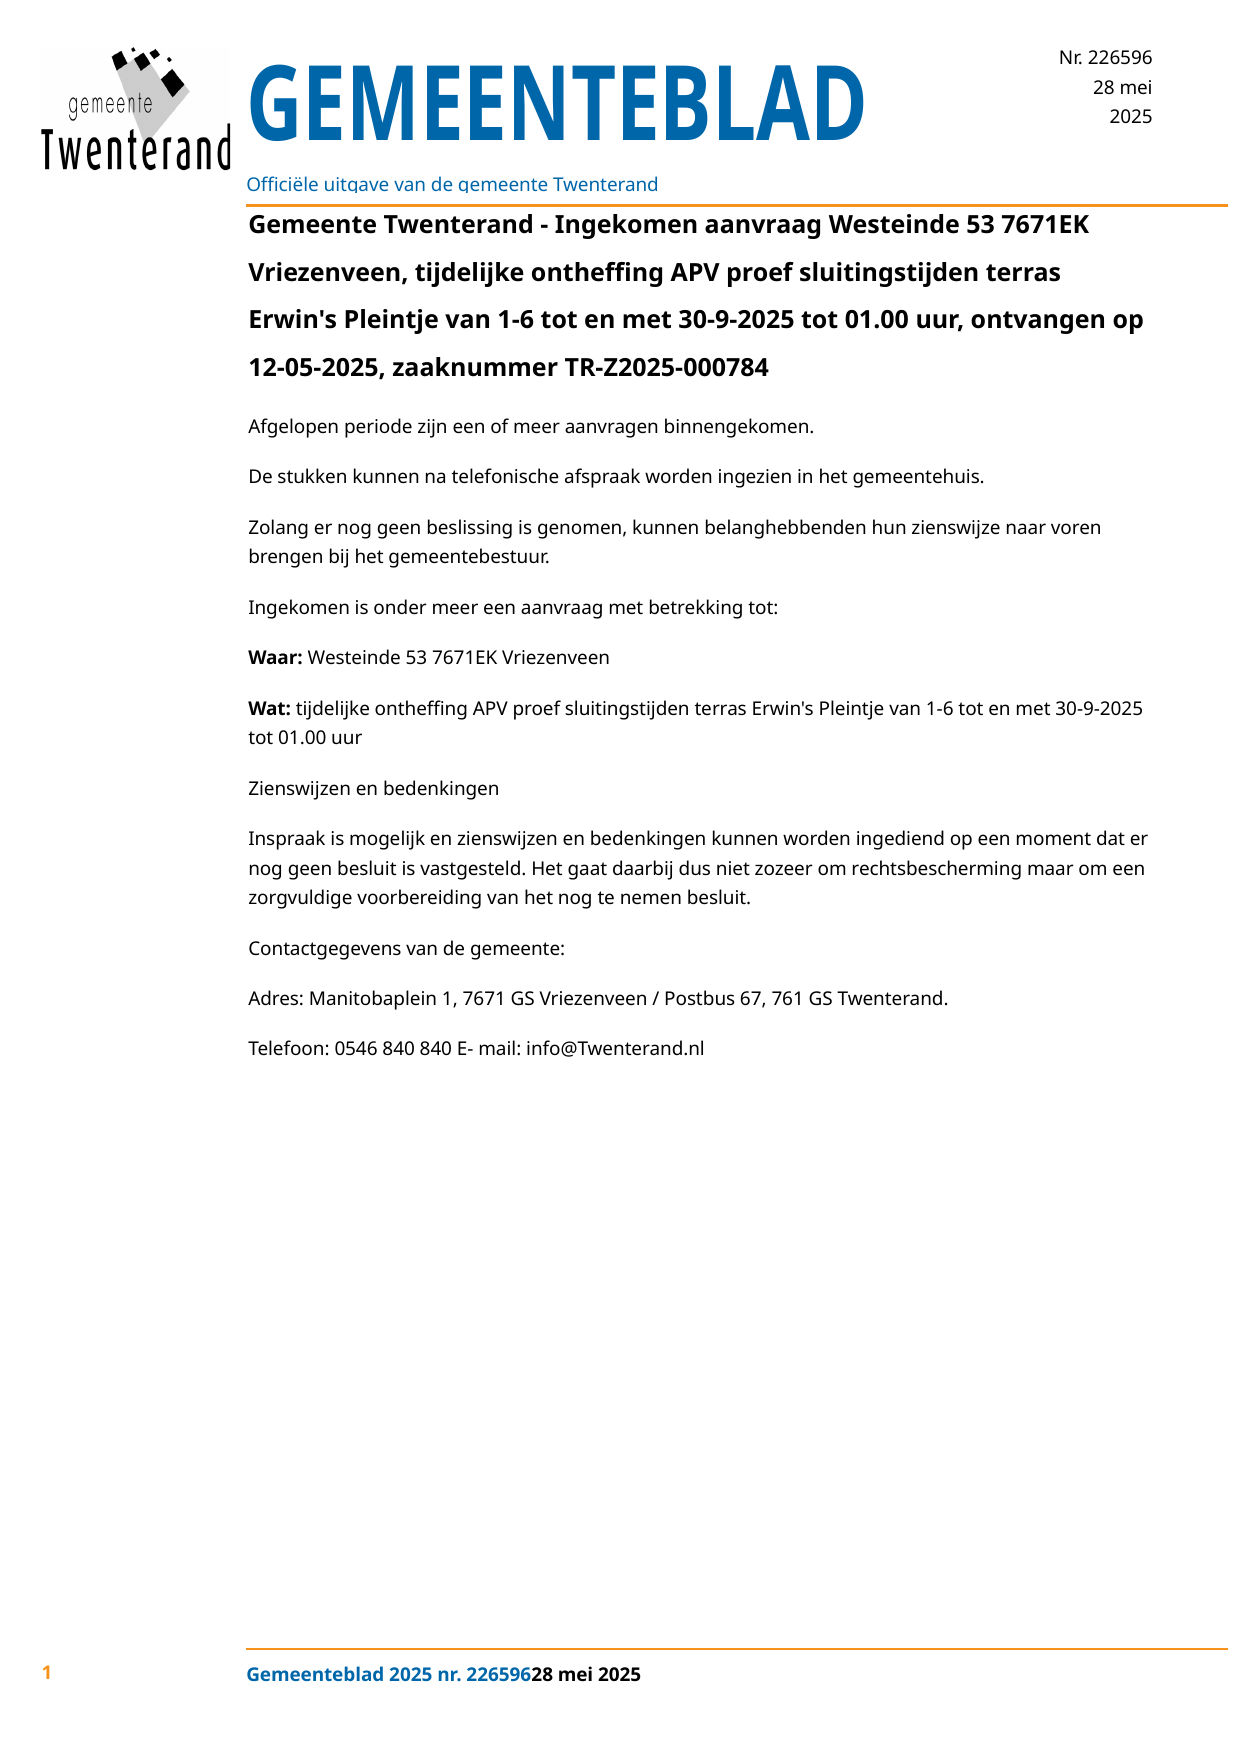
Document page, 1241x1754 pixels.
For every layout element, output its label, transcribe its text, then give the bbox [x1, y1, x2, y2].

text Zienswijzen en bedenkingen [248, 775, 1152, 801]
text Telefoon: 0546 840 840 E- mail: info@Twenterand.nl [248, 1036, 1152, 1061]
text Contactgegevens van de gemeente: [248, 935, 1152, 961]
text Wat: tijdelijke ontheffing APV proef sluitingstijden terras Erwin's Pleintje van 1-6 tot en met 30-9-2025 tot 01.00 uur [248, 695, 1152, 750]
text Gemeente Twenterand - Ingekomen aanvraag Westeinde 53 7671EK Vriezenveen, tijdelijke ontheffing APV proef sluitingstijden terras Erwin's Pleintje van 1-6 tot en met 30-9-2025 tot 01.00 uur, ontvangen op 12-05-2025, zaaknummer TR-Z2025-000784 [248, 207, 1152, 384]
text De stukken kunnen na telefonische afspraak worden ingezien in het gemeentehuis. [248, 463, 1152, 489]
text Inspraak is mogelijk en zienswijzen en bedenkingen kunnen worden ingediend op een moment dat er nog geen besluit is vastgesteld. Het gaat daarbij dus niet zozeer om rechtsbescherming maar om een zorgvuldige voorbereiding van het nog te nemen besluit. [248, 825, 1152, 910]
picture [41, 47, 231, 172]
text Adres: Manitobaplein 1, 7671 GS Vriezenveen / Postbus 67, 761 GS Twenterand. [248, 985, 1152, 1011]
text Zolang er nog geen beslissing is genomen, kunnen belanghebbenden hun zienswijze naar voren brengen bij het gemeentebestuur. [248, 514, 1152, 569]
text Afgelopen periode zijn een of meer aanvragen binnengekomen. [248, 413, 1152, 439]
text Waar: Westeinde 53 7671EK Vriezenveen [248, 644, 1152, 670]
text Ingekomen is onder meer een aanvraag met betrekking tot: [248, 594, 1152, 620]
